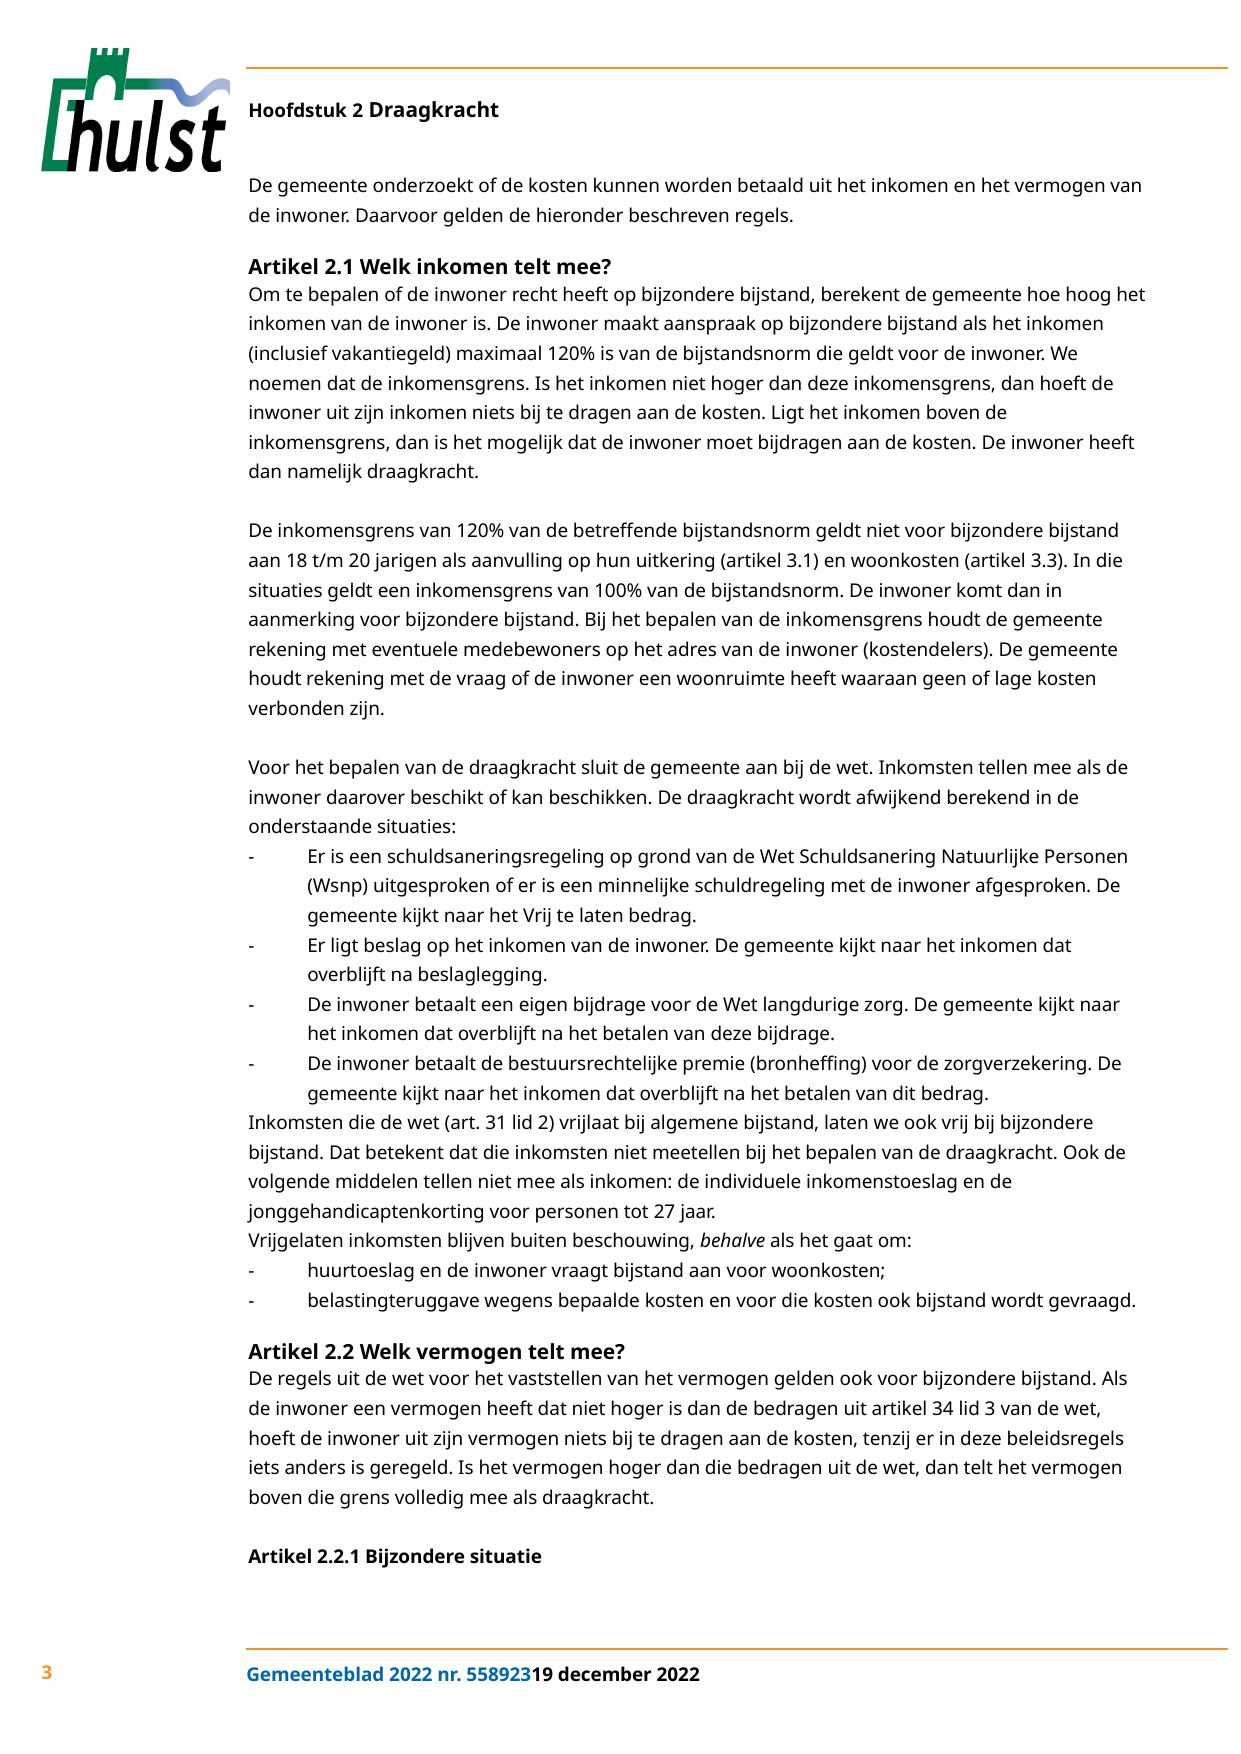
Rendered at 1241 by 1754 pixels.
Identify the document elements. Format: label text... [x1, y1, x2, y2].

text De gemeente onderzoekt of de kosten kunnen worden betaald uit het inkomen en het vermogen van de inwoner. Daarvoor gelden de hieronder beschreven regels. [248, 172, 1152, 228]
list belastingteruggave wegens bepaalde kosten en voor die kosten ook bijstand wordt gevraagd. [248, 1287, 1152, 1312]
text Inkomsten die de wet (art. 31 lid 2) vrijlaat bij algemene bijstand, laten we ook vrij bij bijzondere bijstand. Dat betekent dat die inkomsten niet meetellen bij het bepalen van de draagkracht. Ook de volgende middelen tellen niet mee als inkomen: de individuele inkomenstoeslag en de jonggehandicaptenkorting voor personen tot 27 jaar. [248, 1109, 1152, 1224]
text De inkomensgrens van 120% van de betreffende bijstandsnorm geldt niet voor bijzondere bijstand aan 18 t/m 20 jarigen als aanvulling op hun uitkering (artikel 3.1) en woonkosten (artikel 3.3). In die situaties geldt een inkomensgrens van 100% van de bijstandsnorm. De inwoner komt dan in aanmerking voor bijzondere bijstand. Bij het bepalen van de inkomensgrens houdt de gemeente rekening met eventuele medebewoners op het adres van de inwoner (kostendelers). De gemeente houdt rekening met de vraag of de inwoner een woonruimte heeft waaraan geen of lage kosten verbonden zijn. [248, 518, 1152, 721]
text Artikel 2.1 Welk inkomen telt mee? [248, 252, 1152, 281]
text De regels uit de wet voor het vaststellen van het vermogen gelden ook voor bijzondere bijstand. Als de inwoner een vermogen heeft dat niet hoger is dan de bedragen uit artikel 34 lid 3 van de wet, hoeft de inwoner uit zijn vermogen niets bij te dragen aan de kosten, tenzij er in deze beleidsregels iets anders is geregeld. Is het vermogen hoger dan die bedragen uit de wet, dan telt het vermogen boven die grens volledig mee als draagkracht. [248, 1366, 1152, 1510]
list Er ligt beslag op het inkomen van de inwoner. De gemeente kijkt naar het inkomen dat overblijft na beslaglegging. [248, 932, 1152, 987]
text Artikel 2.2 Welk vermogen telt mee? [248, 1337, 1152, 1366]
text Artikel 2.2.1 Bijzondere situatie [248, 1543, 1152, 1569]
list huurtoeslag en de inwoner vraagt bijstand aan voor woonkosten; [248, 1257, 1152, 1283]
picture [41, 47, 231, 172]
text Om te bepalen of de inwoner recht heeft op bijzondere bijstand, berekent de gemeente hoe hoog het inkomen van de inwoner is. De inwoner maakt aanspraak op bijzondere bijstand als het inkomen (inclusief vakantiegeld) maximaal 120% is van de bijstandsnorm die geldt voor de inwoner. We noemen dat de inkomensgrens. Is het inkomen niet hoger dan deze inkomensgrens, dan hoeft de inwoner uit zijn inkomen niets bij te dragen aan de kosten. Ligt het inkomen boven de inkomensgrens, dan is het mogelijk dat de inwoner moet bijdragen aan de kosten. De inwoner heeft dan namelijk draagkracht. [248, 281, 1152, 484]
list De inwoner betaalt een eigen bijdrage voor de Wet langdurige zorg. De gemeente kijkt naar het inkomen dat overblijft na het betalen van deze bijdrage. [248, 991, 1152, 1046]
list De inwoner betaalt de bestuursrechtelijke premie (bronheffing) voor de zorgverzekering. De gemeente kijkt naar het inkomen dat overblijft na het betalen van dit bedrag. [248, 1050, 1152, 1105]
list Er is een schuldsaneringsregeling op grond van de Wet Schuldsanering Natuurlijke Personen (Wsnp) uitgesproken of er is een minnelijke schuldregeling met de inwoner afgesproken. De gemeente kijkt naar het Vrij te laten bedrag. [248, 843, 1152, 928]
text Vrijgelaten inkomsten blijven buiten beschouwing, behalve als het gaat om: [248, 1228, 1152, 1253]
text Hoofdstuk 2 Draagkracht [248, 95, 1152, 123]
text Voor het bepalen van de draagkracht sluit de gemeente aan bij de wet. Inkomsten tellen mee als de inwoner daarover beschikt of kan beschikken. De draagkracht wordt afwijkend berekend in de onderstaande situaties: [248, 754, 1152, 839]
